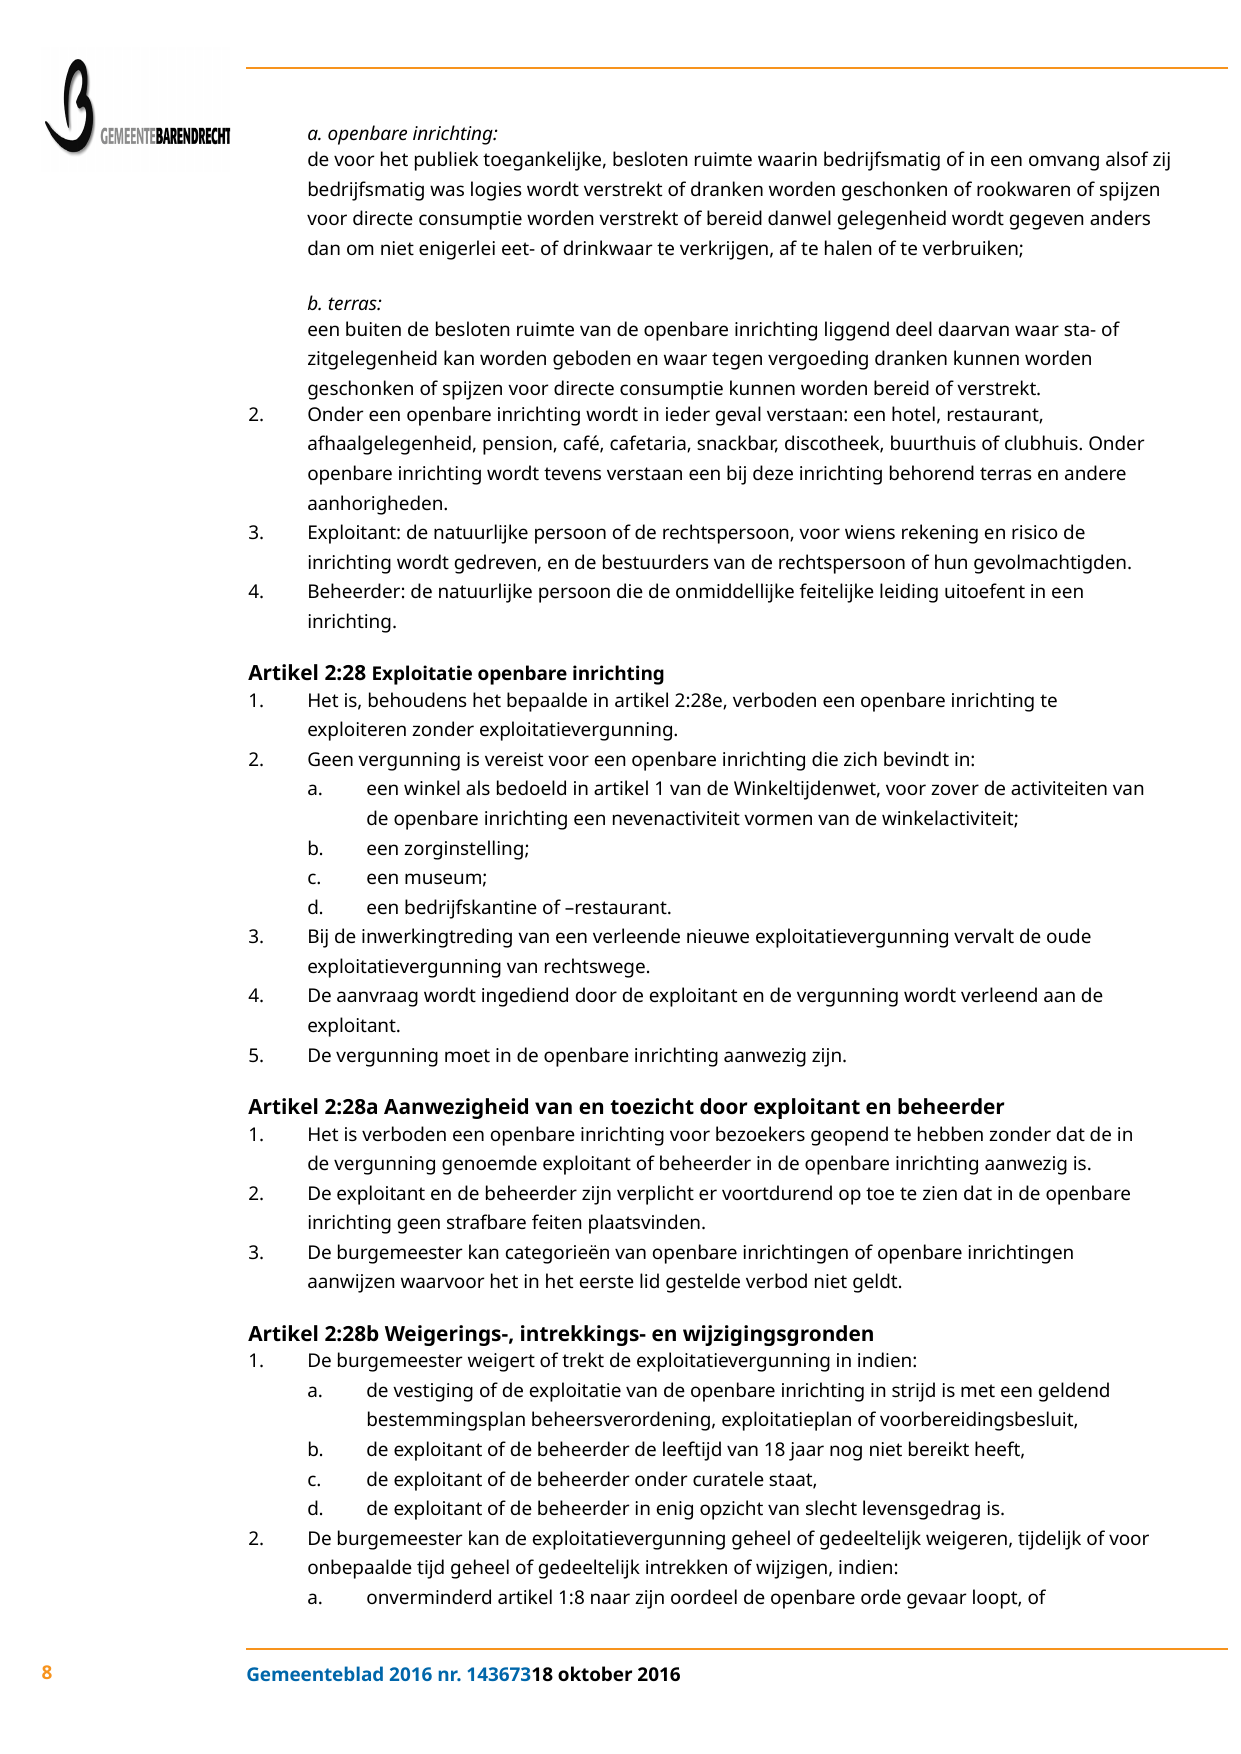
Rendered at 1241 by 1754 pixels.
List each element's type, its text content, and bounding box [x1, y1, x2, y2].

list Het is, behoudens het bepaalde in artikel 2:28e, verboden een openbare inrichting te exploiteren zonder exploitatievergunning. [248, 687, 1152, 742]
list Bij de inwerkingtreding van een verleende nieuwe exploitatievergunning vervalt de oude exploitatievergunning van rechtswege. [248, 923, 1152, 979]
list een museum; [307, 864, 1152, 890]
list a. openbare inrichting: [307, 121, 1176, 146]
list Het is verboden een openbare inrichting voor bezoekers geopend te hebben zonder dat de in de vergunning genoemde exploitant of beheerder in de openbare inrichting aanwezig is. [248, 1121, 1152, 1176]
list de voor het publiek toegankelijke, besloten ruimte waarin bedrijfsmatig of in een omvang alsof zij bedrijfsmatig was logies wordt verstrekt of dranken worden geschonken of rookwaren of spijzen voor directe consumptie worden verstrekt of bereid danwel gelegenheid wordt gegeven anders dan om niet enigerlei eet- of drinkwaar te verkrijgen, af te halen of te verbruiken; [307, 146, 1176, 261]
list een bedrijfskantine of –restaurant. [307, 894, 1152, 920]
list een winkel als bedoeld in artikel 1 van de Winkeltijdenwet, voor zover de activiteiten van de openbare inrichting een nevenactiviteit vormen van de winkelactiviteit; [307, 776, 1152, 831]
list de exploitant of de beheerder in enig opzicht van slecht levensgedrag is. [307, 1495, 1152, 1521]
text Artikel 2:28a Aanwezigheid van en toezicht door exploitant en beheerder [248, 1092, 1152, 1121]
list Beheerder: de natuurlijke persoon die de onmiddellijke feitelijke leiding uitoefent in een inrichting. [248, 578, 1152, 634]
list de exploitant of de beheerder onder curatele staat, [307, 1466, 1152, 1492]
list Exploitant: de natuurlijke persoon of de rechtspersoon, voor wiens rekening en risico de inrichting wordt gedreven, en de bestuurders van de rechtspersoon of hun gevolmachtigden. [248, 519, 1152, 574]
list Onder een openbare inrichting wordt in ieder geval verstaan: een hotel, restaurant, afhaalgelegenheid, pension, café, cafetaria, snackbar, discotheek, buurthuis of clubhuis. Onder openbare inrichting wordt tevens verstaan een bij deze inrichting behorend terras en andere aanhorigheden. [248, 401, 1152, 515]
list de vestiging of de exploitatie van de openbare inrichting in strijd is met een geldend bestemmingsplan beheersverordening, exploitatieplan of voorbereidingsbesluit, [307, 1377, 1152, 1432]
text Artikel 2:28 Exploitatie openbare inrichting [248, 658, 1152, 687]
list De exploitant en de beheerder zijn verplicht er voortdurend op toe te zien dat in de openbare inrichting geen strafbare feiten plaatsvinden. [248, 1180, 1152, 1235]
list De burgemeester kan categorieën van openbare inrichtingen of openbare inrichtingen aanwijzen waarvoor het in het eerste lid gestelde verbod niet geldt. [248, 1239, 1152, 1294]
picture [41, 47, 231, 172]
list een zorginstelling; [307, 835, 1152, 861]
text Artikel 2:28b Weigerings-, intrekkings- en wijzigingsgronden [248, 1319, 1152, 1347]
list De aanvraag wordt ingediend door de exploitant en de vergunning wordt verleend aan de exploitant. [248, 983, 1152, 1038]
list de exploitant of de beheerder de leeftijd van 18 jaar nog niet bereikt heeft, [307, 1436, 1152, 1462]
list een buiten de besloten ruimte van de openbare inrichting liggend deel daarvan waar sta- of zitgelegenheid kan worden geboden en waar tegen vergoeding dranken kunnen worden geschonken of spijzen voor directe consumptie kunnen worden bereid of verstrekt. [307, 316, 1176, 401]
list Geen vergunning is vereist voor een openbare inrichting die zich bevindt in: [248, 746, 1152, 772]
list onverminderd artikel 1:8 naar zijn oordeel de openbare orde gevaar loopt, of [307, 1584, 1152, 1610]
list De burgemeester weigert of trekt de exploitatievergunning in indien: [248, 1347, 1152, 1373]
list De vergunning moet in de openbare inrichting aanwezig zijn. [248, 1042, 1152, 1068]
list De burgemeester kan de exploitatievergunning geheel of gedeeltelijk weigeren, tijdelijk of voor onbepaalde tijd geheel of gedeeltelijk intrekken of wijzigen, indien: [248, 1525, 1152, 1580]
list b. terras: [307, 290, 1176, 316]
